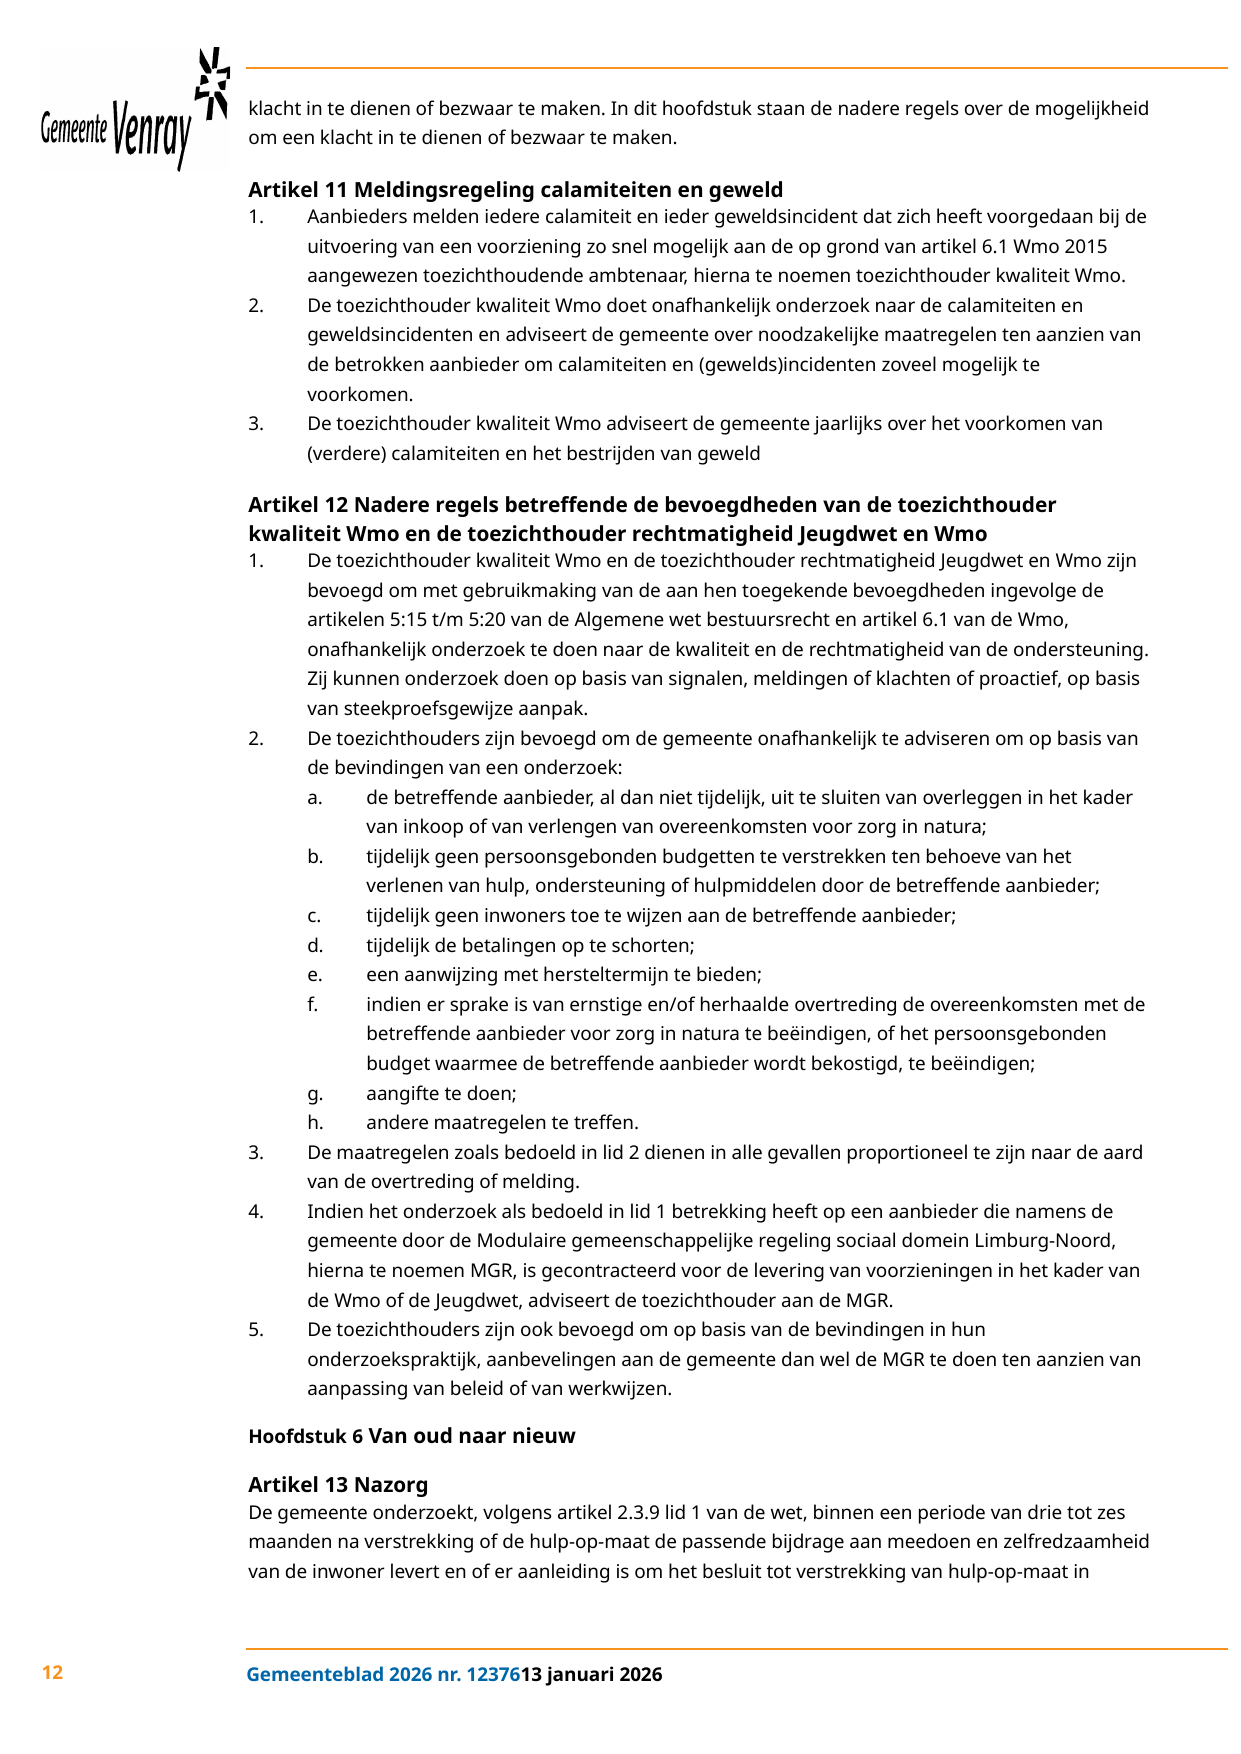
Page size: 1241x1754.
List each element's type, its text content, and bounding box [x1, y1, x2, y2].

list Aanbieders melden iedere calamiteit en ieder geweldsincident dat zich heeft voorgedaan bij de uitvoering van een voorziening zo snel mogelijk aan de op grond van artikel 6.1 Wmo 2015 aangewezen toezichthoudende ambtenaar, hierna te noemen toezichthouder kwaliteit Wmo. [248, 203, 1152, 288]
picture [41, 47, 231, 172]
list tijdelijk geen inwoners toe te wijzen aan de betreffende aanbieder; [307, 902, 1152, 928]
list De toezichthouders zijn ook bevoegd om op basis van de bevindingen in hun onderzoekspraktijk, aanbevelingen aan de gemeente dan wel de MGR te doen ten aanzien van aanpassing van beleid of van werkwijzen. [248, 1316, 1152, 1401]
list De maatregelen zoals bedoeld in lid 2 dienen in alle gevallen proportioneel te zijn naar de aard van de overtreding of melding. [248, 1139, 1152, 1194]
text De gemeente onderzoekt, volgens artikel 2.3.9 lid 1 van de wet, binnen een periode van drie tot zes maanden na verstrekking of de hulp-op-maat de passende bijdrage aan meedoen en zelfredzaamheid van de inwoner levert en of er aanleiding is om het besluit tot verstrekking van hulp-op-maat in [248, 1499, 1152, 1584]
text Artikel 13 Nazorg [248, 1470, 1152, 1499]
text Artikel 12 Nadere regels betreffende de bevoegdheden van de toezichthouder kwaliteit Wmo en de toezichthouder rechtmatigheid Jeugdwet en Wmo [248, 490, 1152, 547]
text klacht in te dienen of bezwaar te maken. In dit hoofdstuk staan de nadere regels over de mogelijkheid om een klacht in te dienen of bezwaar te maken. [248, 95, 1152, 150]
list De toezichthouder kwaliteit Wmo doet onafhankelijk onderzoek naar de calamiteiten en geweldsincidenten en adviseert de gemeente over noodzakelijke maatregelen ten aanzien van de betrokken aanbieder om calamiteiten en (gewelds)incidenten zoveel mogelijk te voorkomen. [248, 292, 1152, 406]
list Indien het onderzoek als bedoeld in lid 1 betrekking heeft op een aanbieder die namens de gemeente door de Modulaire gemeenschappelijke regeling sociaal domein Limburg-Noord, hierna te noemen MGR, is gecontracteerd voor de levering van voorzieningen in het kader van de Wmo of de Jeugdwet, adviseert de toezichthouder aan de MGR. [248, 1198, 1152, 1312]
list tijdelijk geen persoonsgebonden budgetten te verstrekken ten behoeve van het verlenen van hulp, ondersteuning of hulpmiddelen door de betreffende aanbieder; [307, 843, 1152, 898]
list andere maatregelen te treffen. [307, 1109, 1152, 1135]
list tijdelijk de betalingen op te schorten; [307, 932, 1152, 957]
list De toezichthouders zijn bevoegd om de gemeente onafhankelijk te adviseren om op basis van de bevindingen van een onderzoek: [248, 725, 1152, 780]
text Artikel 11 Meldingsregeling calamiteiten en geweld [248, 175, 1152, 203]
list indien er sprake is van ernstige en/of herhaalde overtreding de overeenkomsten met de betreffende aanbieder voor zorg in natura te beëindigen, of het persoonsgebonden budget waarmee de betreffende aanbieder wordt bekostigd, te beëindigen; [307, 991, 1152, 1076]
list De toezichthouder kwaliteit Wmo adviseert de gemeente jaarlijks over het voorkomen van (verdere) calamiteiten en het bestrijden van geweld [248, 410, 1152, 466]
list aangifte te doen; [307, 1080, 1152, 1105]
list de betreffende aanbieder, al dan niet tijdelijk, uit te sluiten van overleggen in het kader van inkoop of van verlengen van overeenkomsten voor zorg in natura; [307, 784, 1152, 839]
list een aanwijzing met hersteltermijn te bieden; [307, 961, 1152, 987]
text Hoofdstuk 6 Van oud naar nieuw [248, 1421, 1152, 1449]
list De toezichthouder kwaliteit Wmo en de toezichthouder rechtmatigheid Jeugdwet en Wmo zijn bevoegd om met gebruikmaking van de aan hen toegekende bevoegdheden ingevolge de artikelen 5:15 t/m 5:20 van de Algemene wet bestuursrecht en artikel 6.1 van de Wmo, onafhankelijk onderzoek te doen naar de kwaliteit en de rechtmatigheid van de ondersteuning. Zij kunnen onderzoek doen op basis van signalen, meldingen of klachten of proactief, op basis van steekproefsgewijze aanpak. [248, 547, 1152, 721]
